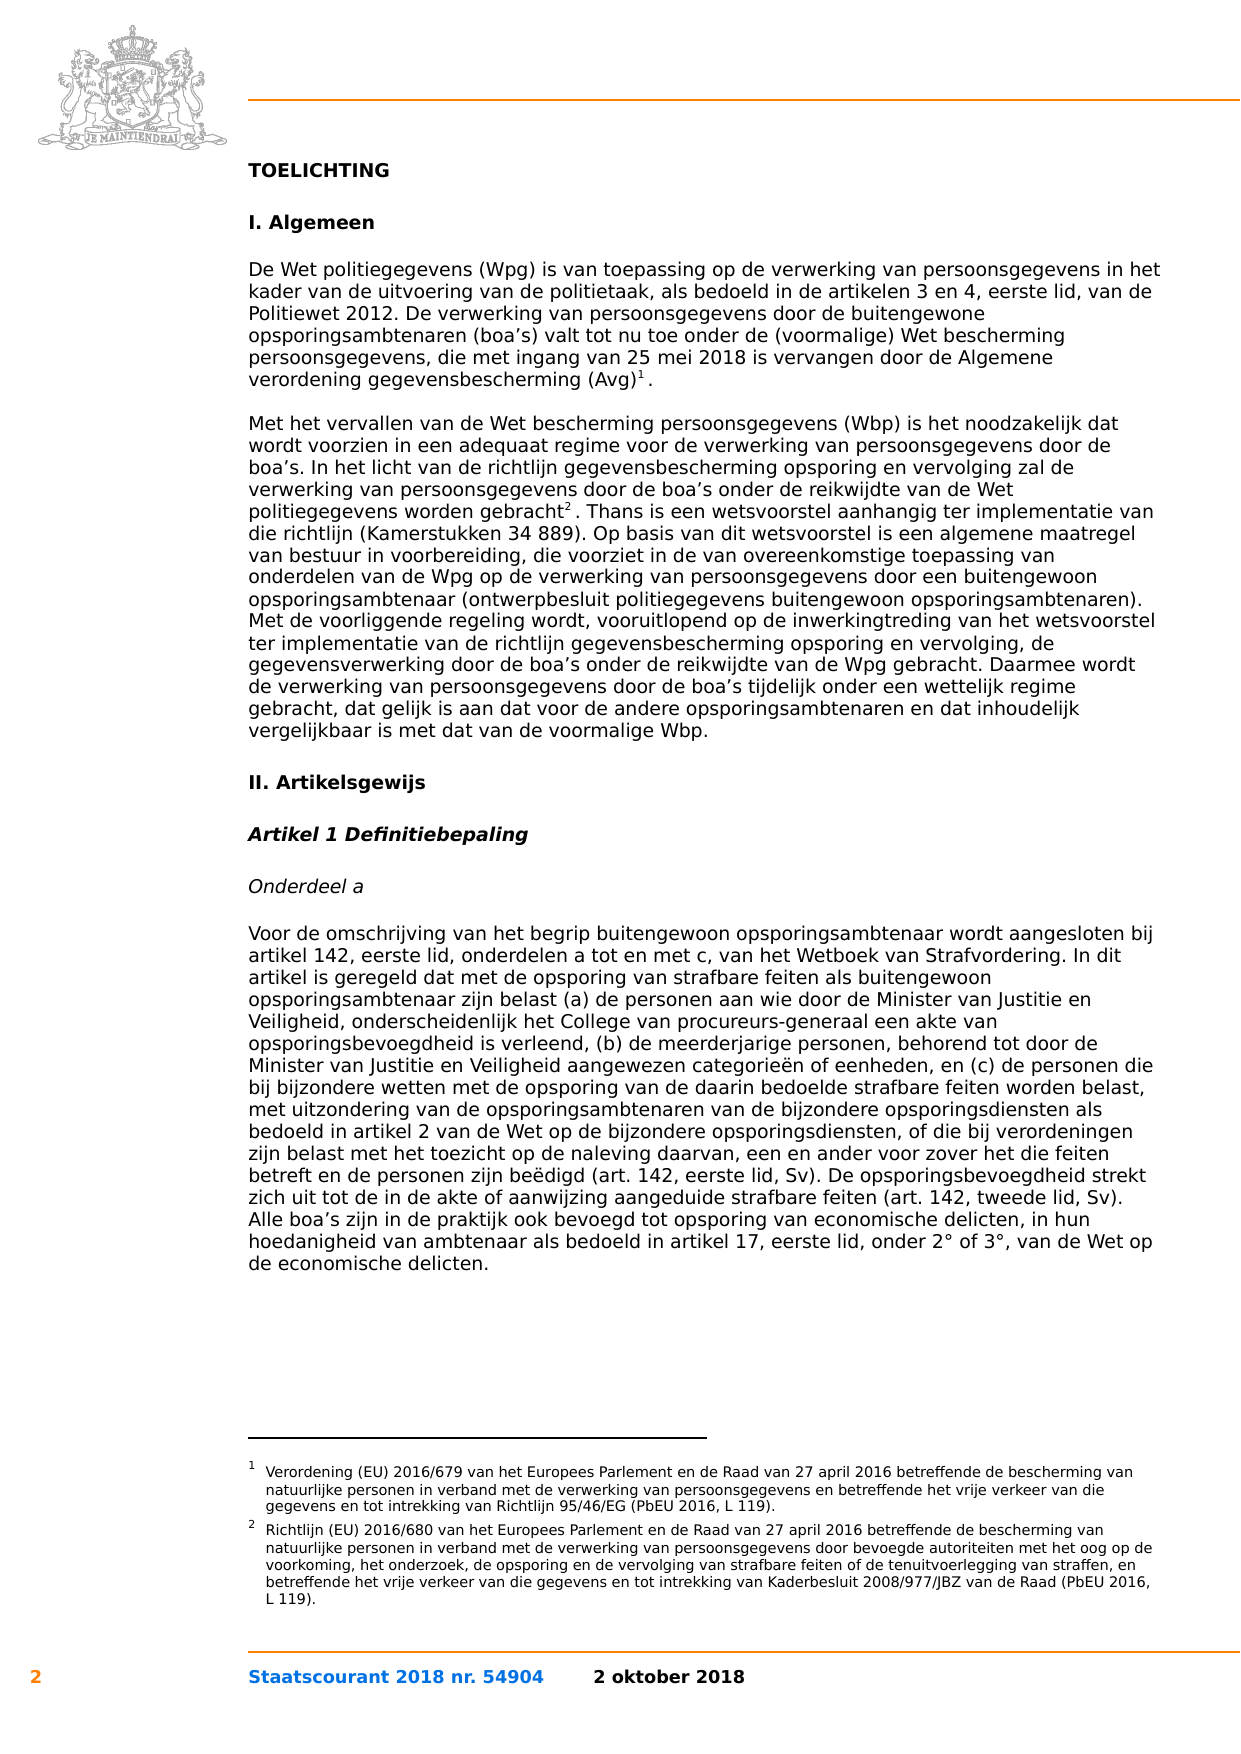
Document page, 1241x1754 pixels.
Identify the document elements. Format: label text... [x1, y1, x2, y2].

text Verordening (EU) 2016/679 van het Europees Parlement en de Raad van 27 april 2016 betreffende de bescherming van natuurlijke personen in verband met de verwerking van persoonsgegevens en betreffende het vrije verkeer van die gegevens en tot intrekking van Richtlijn 95/46/EG (PbEU 2016, L 119). [248, 1459, 1163, 1515]
text Richtlijn (EU) 2016/680 van het Europees Parlement en de Raad van 27 april 2016 betreffende de bescherming van natuurlijke personen in verband met de verwerking van persoonsgegevens door bevoegde autoriteiten met het oog op de voorkoming, het onderzoek, de opsporing en de vervolging van strafbare feiten of de tenuitvoerlegging van straffen, en betreffende het vrije verkeer van die gegevens en tot intrekking van Kaderbesluit 2008/977/JBZ van de Raad (PbEU 2016, L 119). [248, 1518, 1163, 1608]
picture [38, 25, 227, 150]
text Met het vervallen van de Wet bescherming persoonsgegevens (Wbp) is het noodzakelijk dat wordt voorzien in een adequaat regime voor de verwerking van persoonsgegevens door de boa’s. In het licht van de richtlijn gegevensbescherming opsporing en vervolging zal de verwerking van persoonsgegevens door de boa’s onder de reikwijdte van de Wet politiegegevens worden gebracht. Thans is een wetsvoorstel aanhangig ter implementatie van die richtlijn (Kamerstukken 34 889). Op basis van dit wetsvoorstel is een algemene maatregel van bestuur in voorbereiding, die voorziet in de van overeenkomstige toepassing van onderdelen van de Wpg op de verwerking van persoonsgegevens door een buitengewoon opsporingsambtenaar (ontwerpbesluit politiegegevens buitengewoon opsporingsambtenaren). Met de voorliggende regeling wordt, vooruitlopend op de inwerkingtreding van het wetsvoorstel ter implementatie van de richtlijn gegevensbescherming opsporing en vervolging, de gegevensverwerking door de boa’s onder de reikwijdte van de Wpg gebracht. Daarmee wordt de verwerking van persoonsgegevens door de boa’s tijdelijk onder een wettelijk regime gebracht, dat gelijk is aan dat voor de andere opsporingsambtenaren en dat inhoudelijk vergelijkbaar is met dat van de voormalige Wbp. [248, 413, 1163, 742]
subtitle TOELICHTING [248, 160, 1163, 182]
subtitle Artikel 1 Definitiebepaling [248, 824, 1163, 846]
subtitle I. Algemeen [248, 212, 1163, 234]
text Voor de omschrijving van het begrip buitengewoon opsporingsambtenaar wordt aangesloten bij artikel 142, eerste lid, onderdelen a tot en met c, van het Wetboek van Strafvordering. In dit artikel is geregeld dat met de opsporing van strafbare feiten als buitengewoon opsporingsambtenaar zijn belast (a) de personen aan wie door de Minister van Justitie en Veiligheid, onderscheidenlijk het College van procureurs-generaal een akte van opsporingsbevoegdheid is verleend, (b) de meerderjarige personen, behorend tot door de Minister van Justitie en Veiligheid aangewezen categorieën of eenheden, en (c) de personen die bij bijzondere wetten met de opsporing van de daarin bedoelde strafbare feiten worden belast, met uitzondering van de opsporingsambtenaren van de bijzondere opsporingsdiensten als bedoeld in artikel 2 van de Wet op de bijzondere opsporingsdiensten, of die bij verordeningen zijn belast met het toezicht op de naleving daarvan, een en ander voor zover het die feiten betreft en de personen zijn beëdigd (art. 142, eerste lid, Sv). De opsporingsbevoegdheid strekt zich uit tot de in de akte of aanwijzing aangeduide strafbare feiten (art. 142, tweede lid, Sv). Alle boa’s zijn in de praktijk ook bevoegd tot opsporing van economische delicten, in hun hoedanigheid van ambtenaar als bedoeld in artikel 17, eerste lid, onder 2° of 3°, van de Wet op de economische delicten. [248, 923, 1163, 1275]
subtitle II. Artikelsgewijs [248, 772, 1163, 794]
text De Wet politiegegevens (Wpg) is van toepassing op de verwerking van persoonsgegevens in het kader van de uitvoering van de politietaak, als bedoeld in de artikelen 3 en 4, eerste lid, van de Politiewet 2012. De verwerking van persoonsgegevens door de buitengewone opsporingsambtenaren (boa’s) valt tot nu toe onder de (voormalige) Wet bescherming persoonsgegevens, die met ingang van 25 mei 2018 is vervangen door de Algemene verordening gegevensbescherming (Avg). [248, 259, 1163, 391]
subtitle Onderdeel a [248, 876, 1163, 898]
